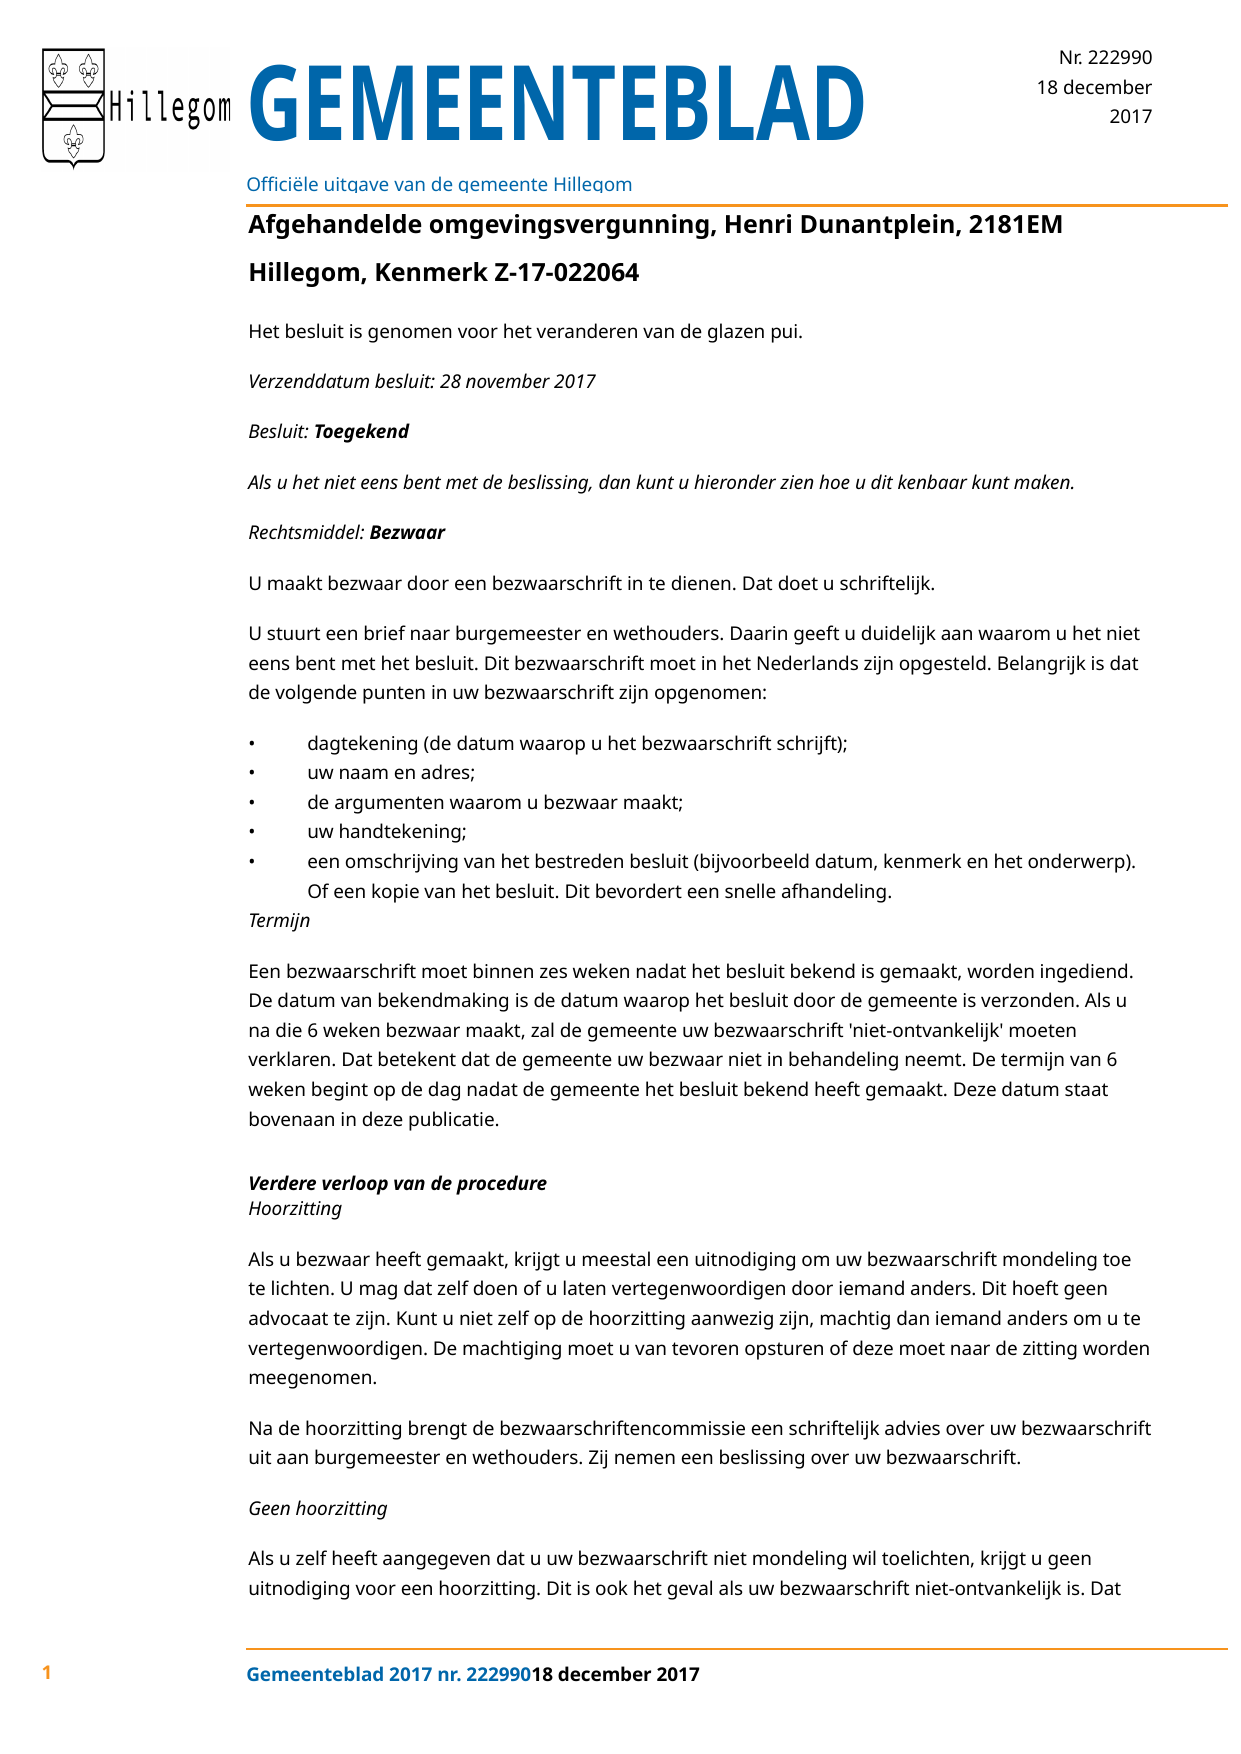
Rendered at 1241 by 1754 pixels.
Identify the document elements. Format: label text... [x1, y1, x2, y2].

list een omschrijving van het bestreden besluit (bijvoorbeeld datum, kenmerk en het onderwerp). Of een kopie van het besluit. Dit bevordert een snelle afhandeling. [248, 848, 1152, 904]
picture [41, 47, 231, 172]
text U stuurt een brief naar burgemeester en wethouders. Daarin geeft u duidelijk aan waarom u het niet eens bent met het besluit. Dit bezwaarschrift moet in het Nederlands zijn opgesteld. Belangrijk is dat de volgende punten in uw bezwaarschrift zijn opgenomen: [248, 620, 1152, 705]
text Geen hoorzitting [248, 1495, 1152, 1520]
text Besluit: Toegekend [248, 419, 1152, 444]
text U maakt bezwaar door een bezwaarschrift in te dienen. Dat doet u schriftelijk. [248, 570, 1152, 596]
text Na de hoorzitting brengt de bezwaarschriftencommissie een schriftelijk advies over uw bezwaarschrift uit aan burgemeester en wethouders. Zij nemen een beslissing over uw bezwaarschrift. [248, 1415, 1152, 1470]
list de argumenten waarom u bezwaar maakt; [248, 789, 1152, 815]
list uw naam en adres; [248, 759, 1152, 785]
text Als u het niet eens bent met de beslissing, dan kunt u hieronder zien hoe u dit kenbaar kunt maken. [248, 469, 1152, 495]
text Verdere verloop van de procedure [248, 1170, 1152, 1196]
text Een bezwaarschrift moet binnen zes weken nadat het besluit bekend is gemaakt, worden ingediend. De datum van bekendmaking is de datum waarop het besluit door de gemeente is verzonden. Als u na die 6 weken bezwaar maakt, zal de gemeente uw bezwaarschrift 'niet-ontvankelijk' moeten verklaren. Dat betekent dat de gemeente uw bezwaar niet in behandeling neemt. De termijn van 6 weken begint op de dag nadat de gemeente het besluit bekend heeft gemaakt. Deze datum staat bovenaan in deze publicatie. [248, 958, 1152, 1132]
list dagtekening (de datum waarop u het bezwaarschrift schrijft); [248, 730, 1152, 756]
text Afgehandelde omgevingsvergunning, Henri Dunantplein, 2181EM Hillegom, Kenmerk Z-17-022064 [248, 207, 1152, 288]
text Het besluit is genomen voor het veranderen van de glazen pui. [248, 318, 1152, 344]
text Als u zelf heeft aangegeven dat u uw bezwaarschrift niet mondeling wil toelichten, krijgt u geen uitnodiging voor een hoorzitting. Dit is ook het geval als uw bezwaarschrift niet-ontvankelijk is. Dat [248, 1545, 1152, 1600]
list uw handtekening; [248, 819, 1152, 844]
text Als u bezwaar heeft gemaakt, krijgt u meestal een uitnodiging om uw bezwaarschrift mondeling toe te lichten. U mag dat zelf doen of u laten vertegenwoordigen door iemand anders. Dit hoeft geen advocaat te zijn. Kunt u niet zelf op de hoorzitting aanwezig zijn, machtig dan iemand anders om u te vertegenwoordigen. De machtiging moet u van tevoren opsturen of deze moet naar de zitting worden meegenomen. [248, 1246, 1152, 1390]
text Hoorzitting [248, 1196, 1152, 1221]
text Termijn [248, 907, 1152, 933]
text Verzenddatum besluit: 28 november 2017 [248, 368, 1152, 394]
text Rechtsmiddel: Bezwaar [248, 519, 1152, 545]
